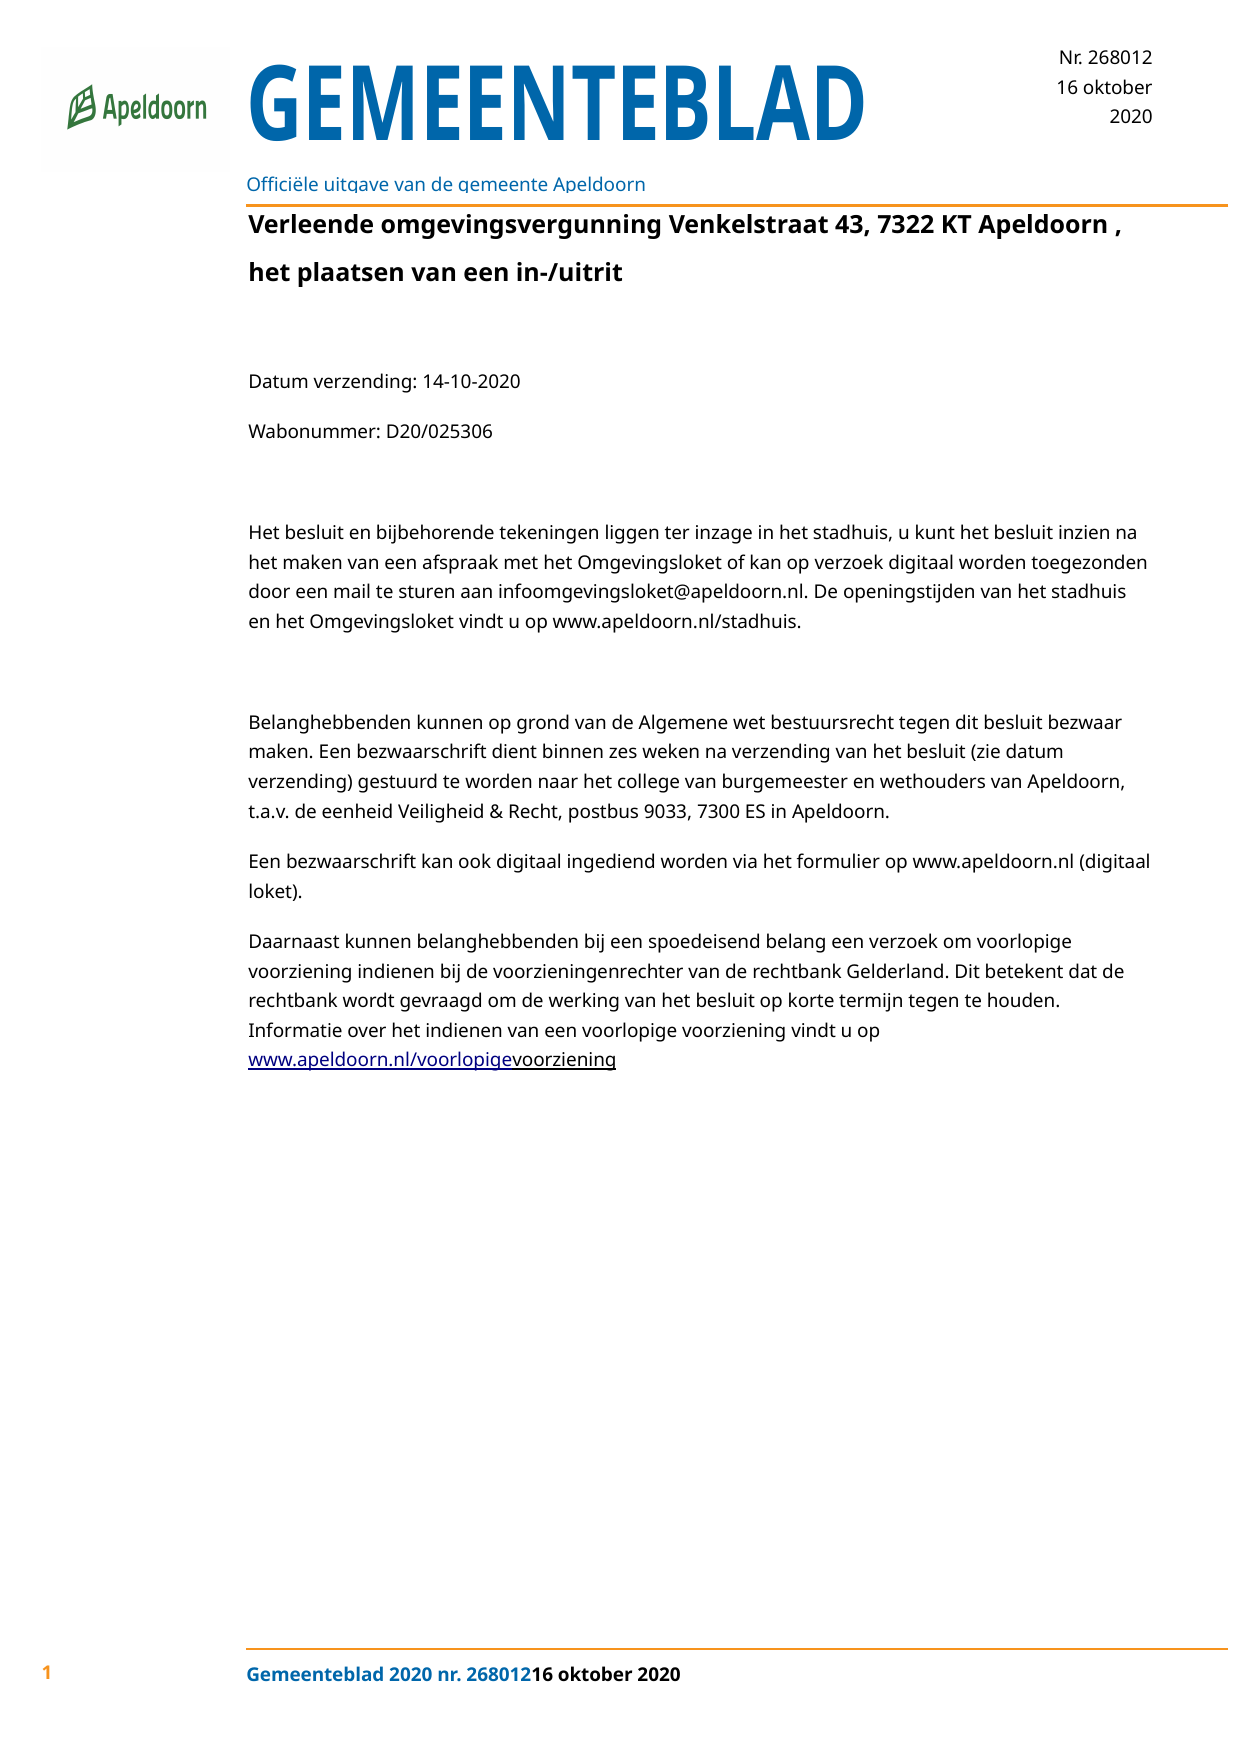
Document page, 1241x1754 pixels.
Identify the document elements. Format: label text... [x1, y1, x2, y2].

text Daarnaast kunnen belanghebbenden bij een spoedeisend belang een verzoek om voorlopige voorziening indienen bij de voorzieningenrechter van de rechtbank Gelderland. Dit betekent dat de rechtbank wordt gevraagd om de werking van het besluit op korte termijn tegen te houden. Informatie over het indienen van een voorlopige voorziening vindt u op www.apeldoorn.nl/voorlopigevoorziening [248, 928, 1152, 1072]
text Datum verzending: 14-10-2020 [248, 368, 1152, 394]
text Belanghebbenden kunnen op grond van de Algemene wet bestuursrecht tegen dit besluit bezwaar maken. Een bezwaarschrift dient binnen zes weken na verzending van het besluit (zie datum verzending) gestuurd te worden naar het college van burgemeester en wethouders van Apeldoorn, t.a.v. de eenheid Veiligheid & Recht, postbus 9033, 7300 ES in Apeldoorn. [248, 709, 1152, 824]
text Verleende omgevingsvergunning Venkelstraat 43, 7322 KT Apeldoorn , het plaatsen van een in-/uitrit [248, 207, 1152, 288]
picture [41, 47, 231, 172]
text Een bezwaarschrift kan ook digitaal ingediend worden via het formulier op www.apeldoorn.nl (digitaal loket). [248, 848, 1152, 904]
text Wabonummer: D20/025306 [248, 419, 1152, 444]
text Het besluit en bijbehorende tekeningen liggen ter inzage in het stadhuis, u kunt het besluit inzien na het maken van een afspraak met het Omgevingsloket of kan op verzoek digitaal worden toegezonden door een mail te sturen aan infoomgevingsloket@apeldoorn.nl. De openingstijden van het stadhuis en het Omgevingsloket vindt u op www.apeldoorn.nl/stadhuis. [248, 519, 1152, 634]
